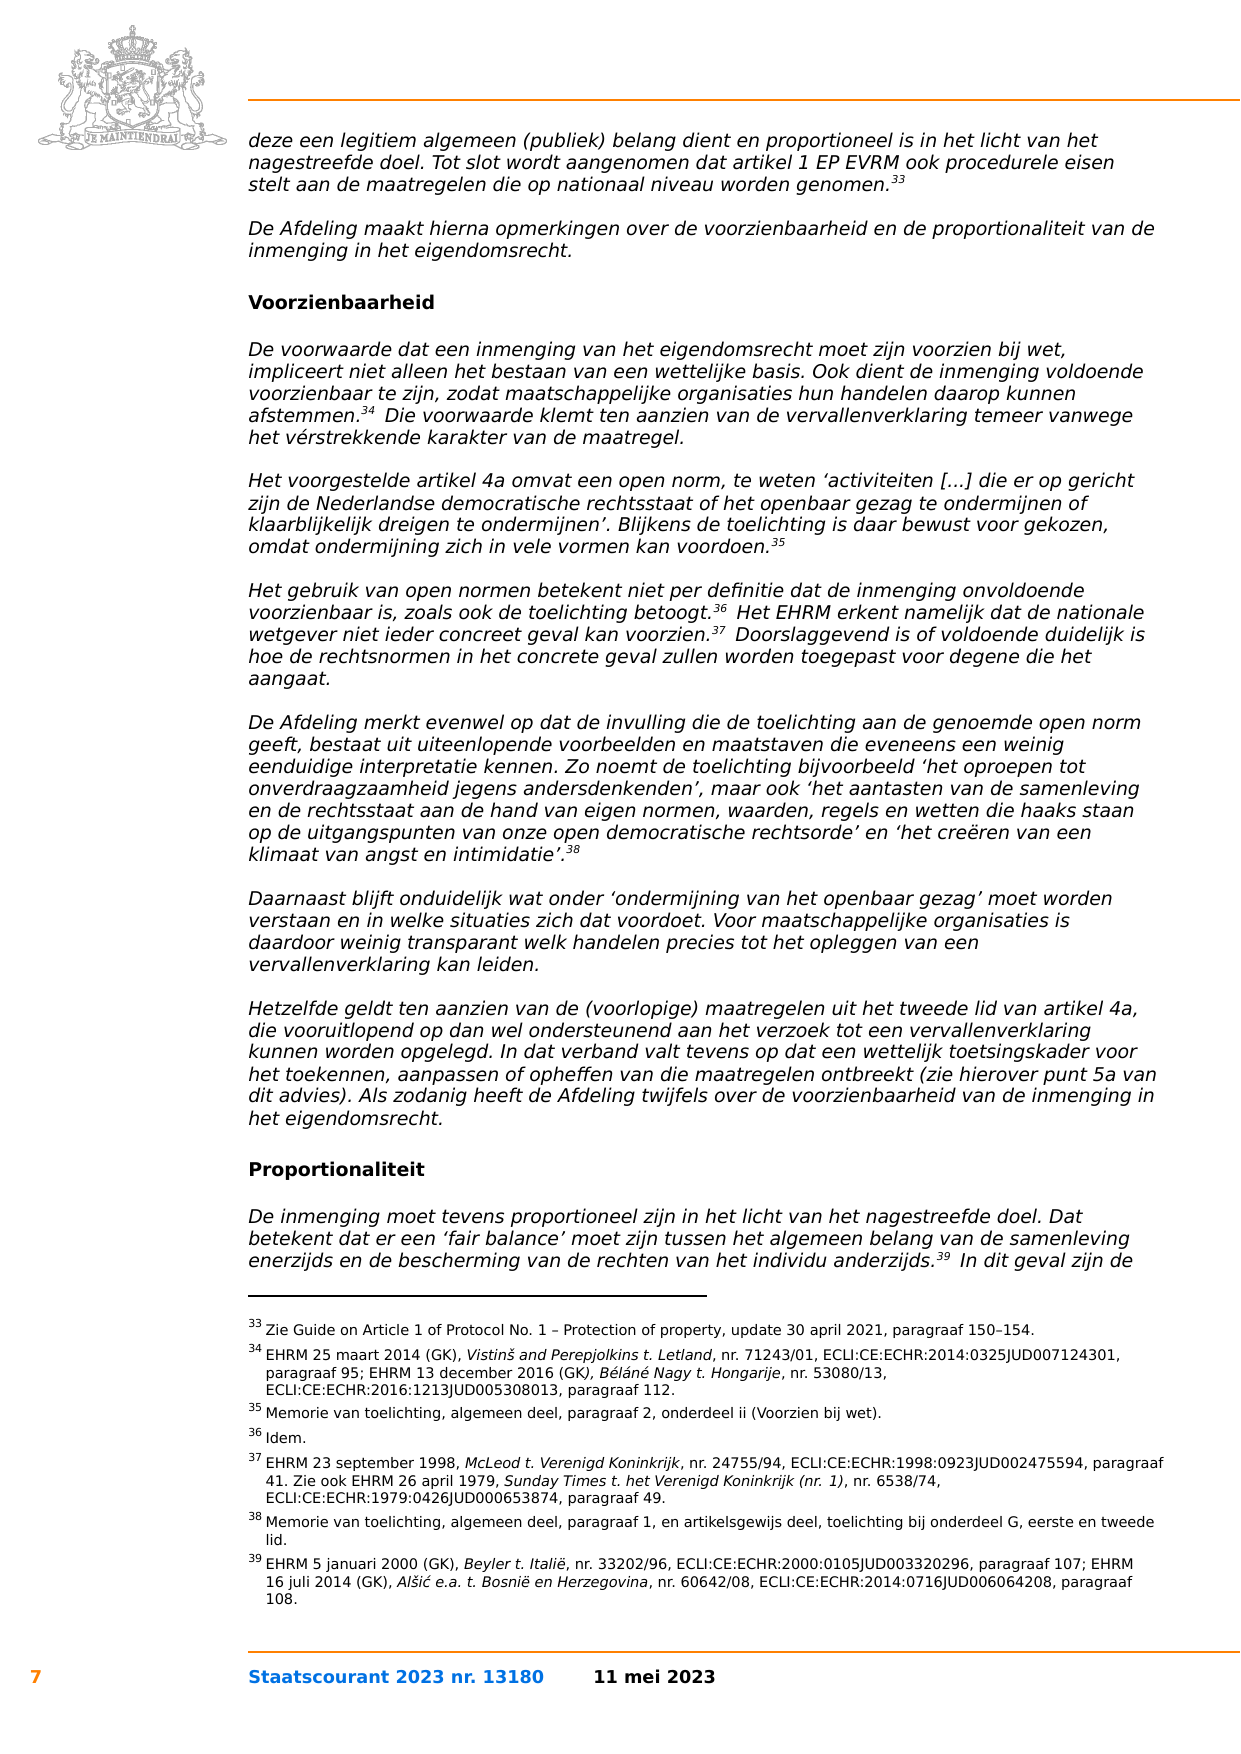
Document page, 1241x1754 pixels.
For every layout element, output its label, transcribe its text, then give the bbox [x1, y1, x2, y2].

text De voorwaarde dat een inmenging van het eigendomsrecht moet zijn voorzien bij wet, impliceert niet alleen het bestaan van een wettelijke basis. Ook dient de inmenging voldoende voorzienbaar te zijn, zodat maatschappelijke organisaties hun handelen daarop kunnen afstemmen. Die voorwaarde klemt ten aanzien van de vervallenverklaring temeer vanwege het vérstrekkende karakter van de maatregel. [248, 339, 1163, 448]
text De Afdeling maakt hierna opmerkingen over de voorzienbaarheid en de proportionaliteit van de inmenging in het eigendomsrecht. [248, 218, 1163, 262]
text Daarnaast blijft onduidelijk wat onder ‘ondermijning van het openbaar gezag’ moet worden verstaan en in welke situaties zich dat voordoet. Voor maatschappelijke organisaties is daardoor weinig transparant welk handelen precies tot het opleggen van een vervallenverklaring kan leiden. [248, 888, 1163, 976]
text Zie Guide on Article 1 of Protocol No. 1 – Protection of property, update 30 april 2021, paragraaf 150–154. [248, 1318, 1163, 1340]
text Memorie van toelichting, algemeen deel, paragraaf 1, en artikelsgewijs deel, toelichting bij onderdeel G, eerste en tweede lid. [248, 1510, 1163, 1549]
text Memorie van toelichting, algemeen deel, paragraaf 2, onderdeel ii (Voorzien bij wet). [248, 1401, 1163, 1423]
text Hetzelfde geldt ten aanzien van de (voorlopige) maatregelen uit het tweede lid van artikel 4a, die vooruitlopend op dan wel ondersteunend aan het verzoek tot een vervallenverklaring kunnen worden opgelegd. In dat verband valt tevens op dat een wettelijk toetsingskader voor het toekennen, aanpassen of opheffen van die maatregelen ontbreekt (zie hierover punt 5a van dit advies). Als zodanig heeft de Afdeling twijfels over de voorzienbaarheid van de inmenging in het eigendomsrecht. [248, 997, 1163, 1129]
subtitle Voorzienbaarheid [248, 292, 1163, 314]
text EHRM 23 september 1998, McLeod t. Verenigd Koninkrijk, nr. 24755/94, ECLI:CE:ECHR:1998:0923JUD002475594, paragraaf 41. Zie ook EHRM 26 april 1979, Sunday Times t. het Verenigd Koninkrijk (nr. 1), nr. 6538/74, ECLI:CE:ECHR:1979:0426JUD000653874, paragraaf 49. [248, 1451, 1163, 1507]
text De inmenging moet tevens proportioneel zijn in het licht van het nagestreefde doel. Dat betekent dat er een ‘fair balance’ moet zijn tussen het algemeen belang van de samenleving enerzijds en de bescherming van de rechten van het individu anderzijds. In dit geval zijn de [248, 1206, 1163, 1272]
text Het gebruik van open normen betekent niet per definitie dat de inmenging onvoldoende voorzienbaar is, zoals ook de toelichting betoogt. Het EHRM erkent namelijk dat de nationale wetgever niet ieder concreet geval kan voorzien. Doorslaggevend is of voldoende duidelijk is hoe de rechtsnormen in het concrete geval zullen worden toegepast voor degene die het aangaat. [248, 580, 1163, 690]
subtitle Proportionaliteit [248, 1159, 1163, 1181]
text De Afdeling merkt evenwel op dat de invulling die de toelichting aan de genoemde open norm geeft, bestaat uit uiteenlopende voorbeelden en maatstaven die eveneens een weinig eenduidige interpretatie kennen. Zo noemt de toelichting bijvoorbeeld ‘het oproepen tot onverdraagzaamheid jegens andersdenkenden’, maar ook ‘het aantasten van de samenleving en de rechtsstaat aan de hand van eigen normen, waarden, regels en wetten die haaks staan op de uitgangspunten van onze open democratische rechtsorde’ en ‘het creëren van een klimaat van angst en intimidatie’. [248, 712, 1163, 866]
picture [38, 25, 227, 150]
text EHRM 5 januari 2000 (GK), Beyler t. Italië, nr. 33202/96, ECLI:CE:ECHR:2000:0105JUD003320296, paragraaf 107; EHRM 16 juli 2014 (GK), Alšić e.a. t. Bosnië en Herzegovina, nr. 60642/08, ECLI:CE:ECHR:2014:0716JUD006064208, paragraaf 108. [248, 1552, 1163, 1608]
text EHRM 25 maart 2014 (GK), Vistinš and Perepjolkins t. Letland, nr. 71243/01, ECLI:CE:ECHR:2014:0325JUD007124301, paragraaf 95; EHRM 13 december 2016 (GK), Béláné Nagy t. Hongarije, nr. 53080/13, ECLI:CE:ECHR:2016:1213JUD005308013, paragraaf 112. [248, 1343, 1163, 1398]
text Idem. [248, 1426, 1163, 1448]
text deze een legitiem algemeen (publiek) belang dient en proportioneel is in het licht van het nagestreefde doel. Tot slot wordt aangenomen dat artikel 1 EP EVRM ook procedurele eisen stelt aan de maatregelen die op nationaal niveau worden genomen. [248, 130, 1163, 196]
text Het voorgestelde artikel 4a omvat een open norm, te weten ‘activiteiten [...] die er op gericht zijn de Nederlandse democratische rechtsstaat of het openbaar gezag te ondermijnen of klaarblijkelijk dreigen te ondermijnen’. Blijkens de toelichting is daar bewust voor gekozen, omdat ondermijning zich in vele vormen kan voordoen. [248, 470, 1163, 558]
